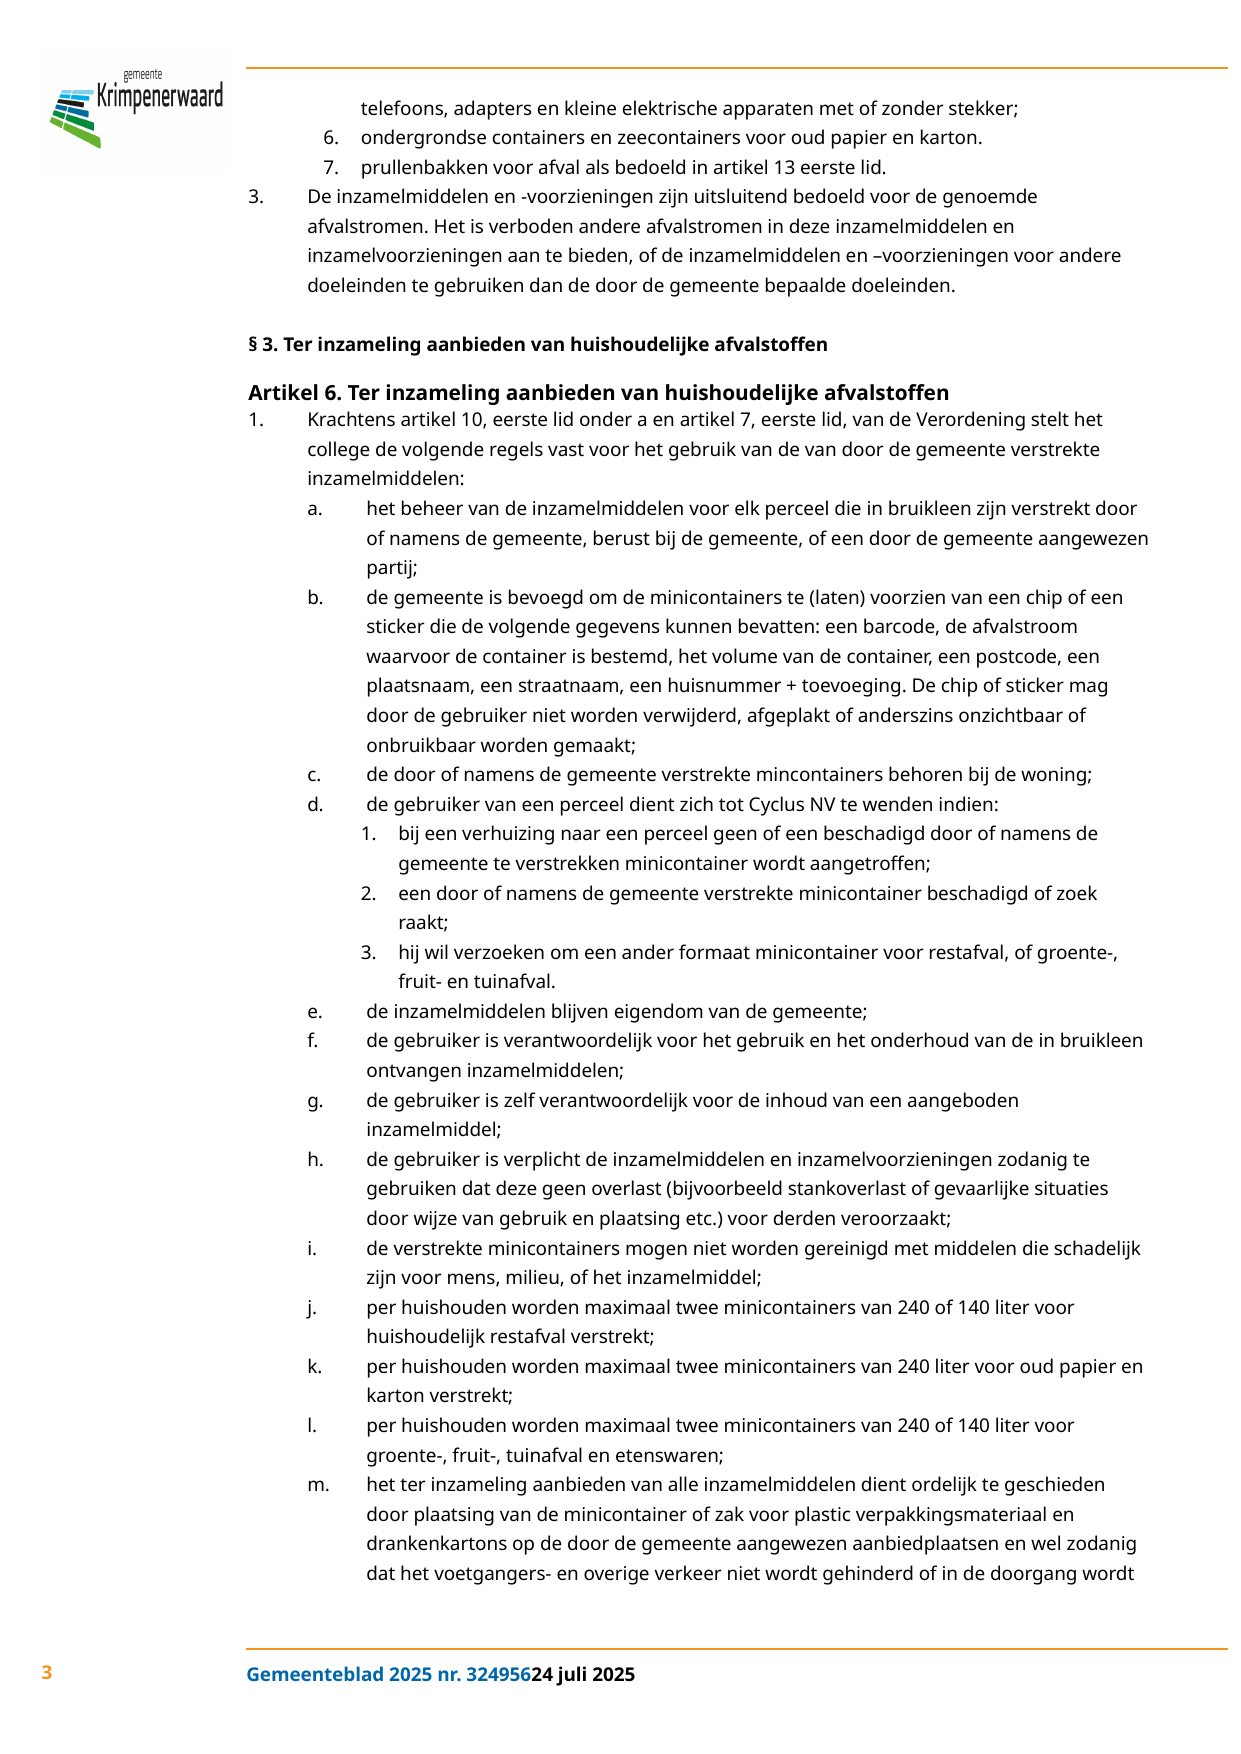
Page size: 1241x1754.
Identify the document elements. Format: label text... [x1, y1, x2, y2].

list De inzamelmiddelen en -voorzieningen zijn uitsluitend bedoeld voor de genoemde afvalstromen. Het is verboden andere afvalstromen in deze inzamelmiddelen en inzamelvoorzieningen aan te bieden, of de inzamelmiddelen en –voorzieningen voor andere doeleinden te gebruiken dan de door de gemeente bepaalde doeleinden. [248, 183, 1152, 298]
picture [41, 47, 231, 172]
list de door of namens de gemeente verstrekte mincontainers behoren bij de woning; [307, 761, 1152, 787]
list de gebruiker van een perceel dient zich tot Cyclus NV te wenden indien: [307, 791, 1152, 817]
list Krachtens artikel 10, eerste lid onder a en artikel 7, eerste lid, van de Verordening stelt het college de volgende regels vast voor het gebruik van de van door de gemeente verstrekte inzamelmiddelen: [248, 406, 1152, 491]
list het beheer van de inzamelmiddelen voor elk perceel die in bruikleen zijn verstrekt door of namens de gemeente, berust bij de gemeente, of een door de gemeente aangewezen partij; [307, 495, 1152, 580]
text Artikel 6. Ter inzameling aanbieden van huishoudelijke afvalstoffen [248, 378, 1152, 406]
list de gebruiker is verantwoordelijk voor het gebruik en het onderhoud van de in bruikleen ontvangen inzamelmiddelen; [307, 1028, 1152, 1083]
list hij wil verzoeken om een ander formaat minicontainer voor restafval, of groente-, fruit- en tuinafval. [361, 939, 1152, 994]
list de verstrekte minicontainers mogen niet worden gereinigd met middelen die schadelijk zijn voor mens, milieu, of het inzamelmiddel; [307, 1235, 1152, 1290]
list de gebruiker is zelf verantwoordelijk voor de inhoud van een aangeboden inzamelmiddel; [307, 1087, 1152, 1142]
list ondergrondse containers en zeecontainers voor oud papier en karton. [323, 124, 1152, 150]
list de inzamelmiddelen blijven eigendom van de gemeente; [307, 998, 1152, 1024]
list de gemeente is bevoegd om de minicontainers te (laten) voorzien van een chip of een sticker die de volgende gegevens kunnen bevatten: een barcode, de afvalstroom waarvoor de container is bestemd, het volume van de container, een postcode, een plaatsnaam, een straatnaam, een huisnummer + toevoeging. De chip of sticker mag door de gebruiker niet worden verwijderd, afgeplakt of anderszins onzichtbaar of onbruikbaar worden gemaakt; [307, 584, 1152, 758]
list de gebruiker is verplicht de inzamelmiddelen en inzamelvoorzieningen zodanig te gebruiken dat deze geen overlast (bijvoorbeeld stankoverlast of gevaarlijke situaties door wijze van gebruik en plaatsing etc.) voor derden veroorzaakt; [307, 1146, 1152, 1231]
list per huishouden worden maximaal twee minicontainers van 240 of 140 liter voor huishoudelijk restafval verstrekt; [307, 1294, 1152, 1349]
text § 3. Ter inzameling aanbieden van huishoudelijke afvalstoffen [248, 331, 1152, 357]
list per huishouden worden maximaal twee minicontainers van 240 liter voor oud papier en karton verstrekt; [307, 1353, 1152, 1408]
list het ter inzameling aanbieden van alle inzamelmiddelen dient ordelijk te geschieden door plaatsing van de minicontainer of zak voor plastic verpakkingsmateriaal en drankenkartons op de door de gemeente aangewezen aanbiedplaatsen en wel zodanig dat het voetgangers- en overige verkeer niet wordt gehinderd of in de doorgang wordt [307, 1471, 1152, 1586]
list bij een verhuizing naar een perceel geen of een beschadigd door of namens de gemeente te verstrekken minicontainer wordt aangetroffen; [361, 821, 1152, 876]
list prullenbakken voor afval als bedoeld in artikel 13 eerste lid. [323, 154, 1152, 180]
list telefoons, adapters en kleine elektrische apparaten met of zonder stekker; [323, 95, 1152, 121]
list een door of namens de gemeente verstrekte minicontainer beschadigd of zoek raakt; [361, 880, 1152, 935]
list per huishouden worden maximaal twee minicontainers van 240 of 140 liter voor groente-, fruit-, tuinafval en etenswaren; [307, 1412, 1152, 1468]
